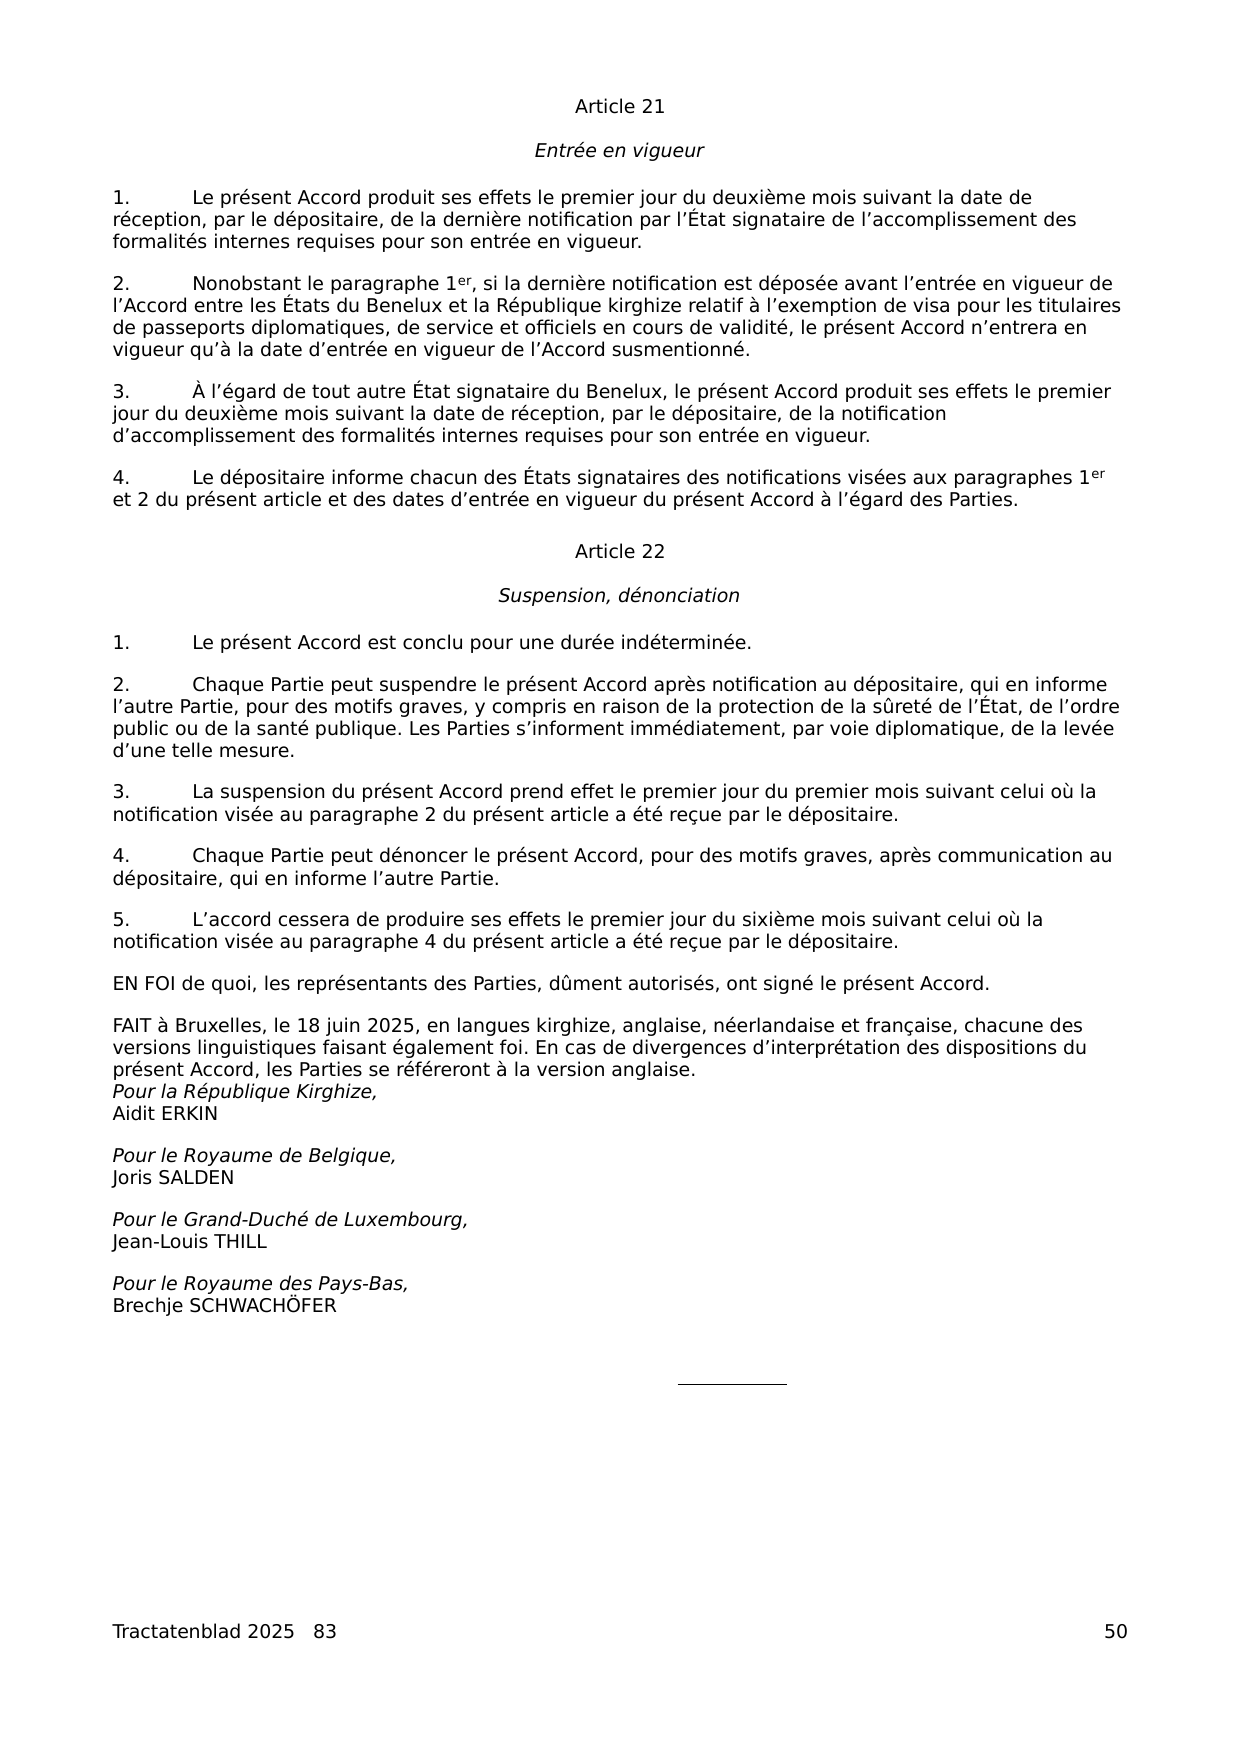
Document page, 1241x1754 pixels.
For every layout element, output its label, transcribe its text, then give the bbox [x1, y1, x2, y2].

text FAIT à Bruxelles, le 18 juin 2025, en langues kirghize, anglaise, néerlandaise et française, chacune des versions linguistiques faisant également foi. En cas de divergences d’interprétation des dispositions du présent Accord, les Parties se référeront à la version anglaise. [112, 1015, 1128, 1081]
text Pour la République Kirghize, Aidit ERKIN [112, 1081, 1128, 1125]
text 4. Le dépositaire informe chacun des États signataires des notifications visées aux paragraphes 1er et 2 du présent article et des dates d’entrée en vigueur du présent Accord à l’égard des Parties. [112, 467, 1128, 511]
subtitle Article 21 Entrée en vigueur [112, 96, 1128, 162]
text 2. Nonobstant le paragraphe 1er, si la dernière notification est déposée avant l’entrée en vigueur de l’Accord entre les États du Benelux et la République kirghize relatif à l’exemption de visa pour les titulaires de passeports diplomatiques, de service et officiels en cours de validité, le présent Accord n’entrera en vigueur qu’à la date d’entrée en vigueur de l’Accord susmentionné. [112, 273, 1128, 361]
text 3. À l’égard de tout autre État signataire du Benelux, le présent Accord produit ses effets le premier jour du deuxième mois suivant la date de réception, par le dépositaire, de la notification d’accomplissement des formalités internes requises pour son entrée en vigueur. [112, 381, 1128, 447]
text Pour le Royaume des Pays-Bas, Brechje SCHWACHÖFER [112, 1273, 1128, 1317]
text 1. Le présent Accord produit ses effets le premier jour du deuxième mois suivant la date de réception, par le dépositaire, de la dernière notification par l’État signataire de l’accomplissement des formalités internes requises pour son entrée en vigueur. [112, 187, 1128, 253]
text Pour le Royaume de Belgique, Joris SALDEN [112, 1145, 1128, 1189]
text 2. Chaque Partie peut suspendre le présent Accord après notification au dépositaire, qui en informe l’autre Partie, pour des motifs graves, y compris en raison de la protection de la sûreté de l’État, de l’ordre public ou de la santé publique. Les Parties s’informent immédiatement, par voie diplomatique, de la levée d’une telle mesure. [112, 673, 1128, 761]
text 5. L’accord cessera de produire ses effets le premier jour du sixième mois suivant celui où la notification visée au paragraphe 4 du présent article a été reçue par le dépositaire. [112, 909, 1128, 953]
text EN FOI de quoi, les représentants des Parties, dûment autorisés, ont signé le présent Accord. [112, 973, 1128, 995]
text 1. Le présent Accord est conclu pour une durée indéterminée. [112, 632, 1128, 653]
text Pour le Grand-Duché de Luxembourg, Jean-Louis THILL [112, 1209, 1128, 1253]
subtitle Article 22 Suspension, dénonciation [112, 541, 1128, 607]
text 3. La suspension du présent Accord prend effet le premier jour du premier mois suivant celui où la notification visée au paragraphe 2 du présent article a été reçue par le dépositaire. [112, 781, 1128, 825]
text 4. Chaque Partie peut dénoncer le présent Accord, pour des motifs graves, après communication au dépositaire, qui en informe l’autre Partie. [112, 845, 1128, 889]
